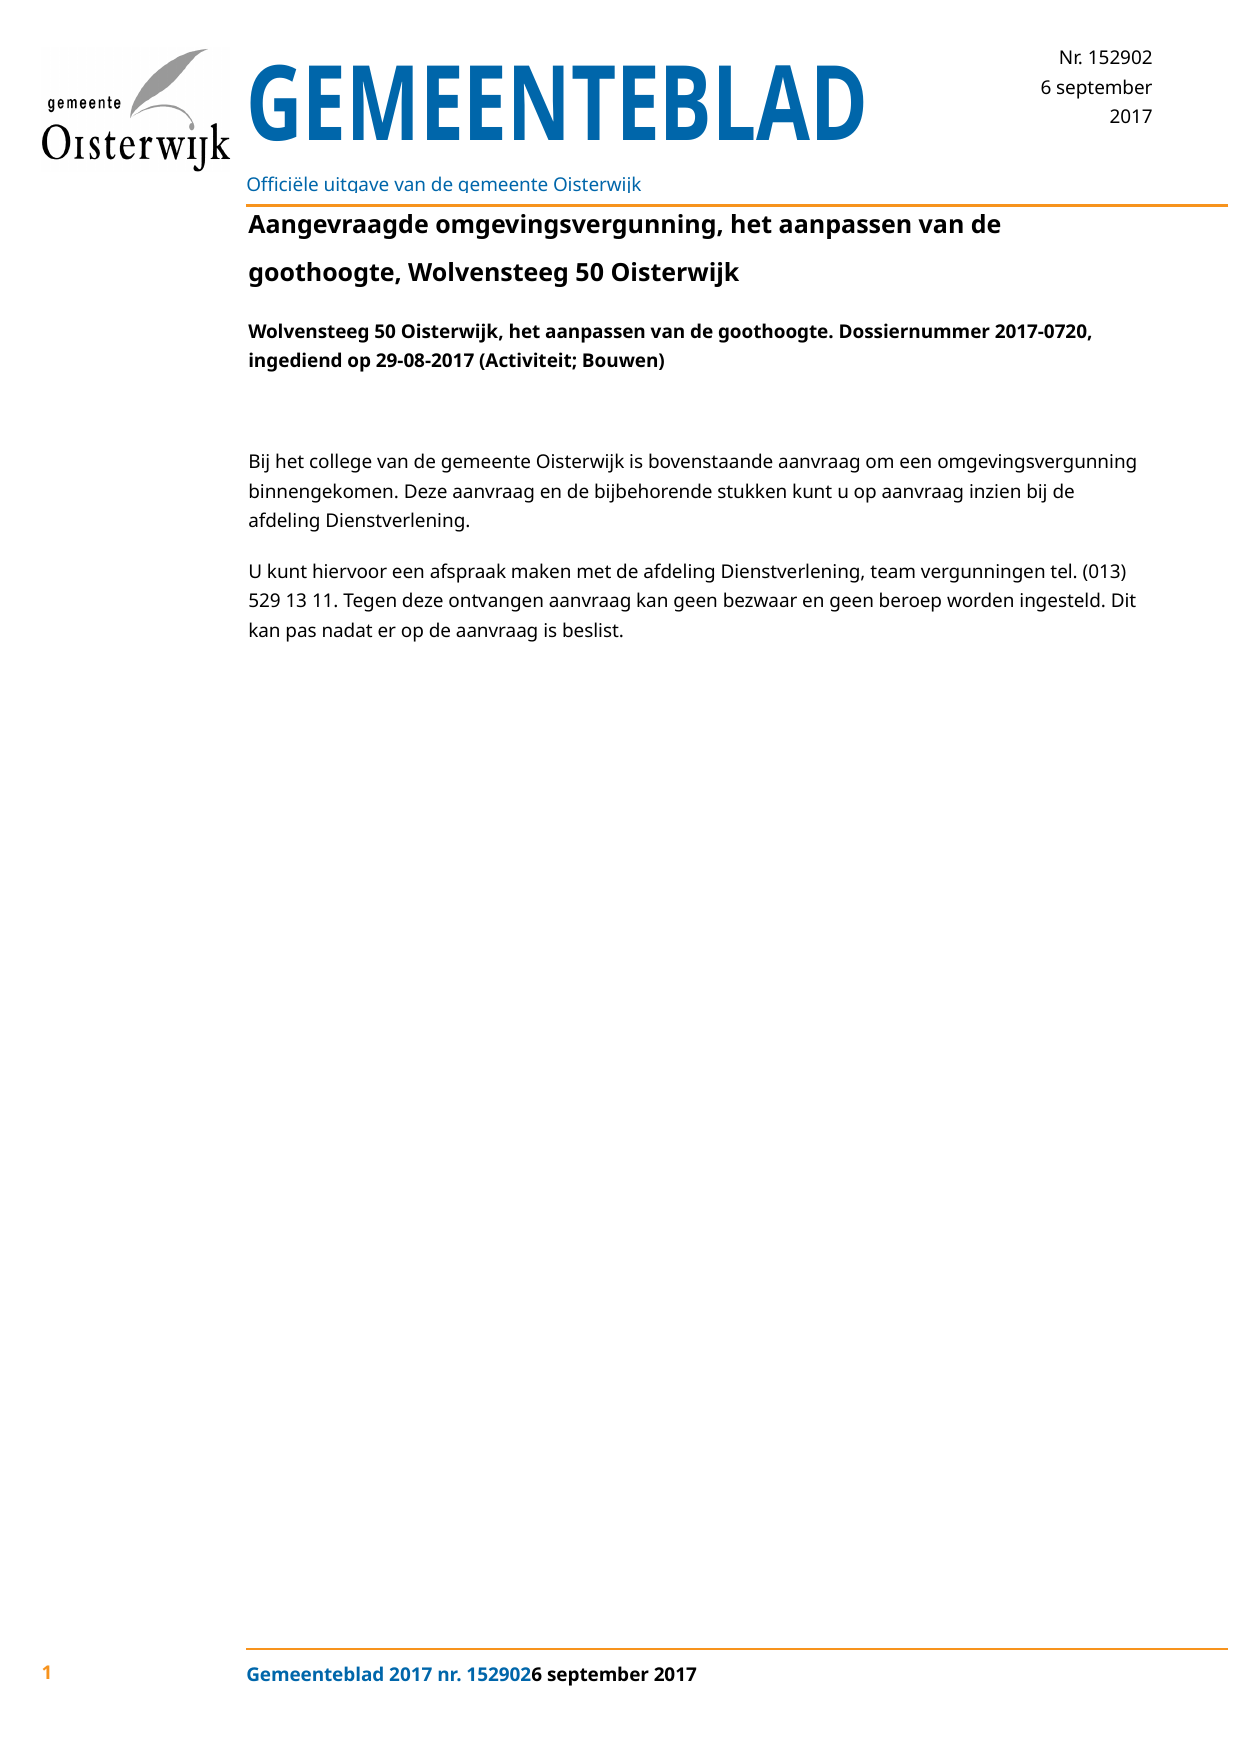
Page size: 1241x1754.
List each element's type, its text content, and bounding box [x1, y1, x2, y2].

text Aangevraagde omgevingsvergunning, het aanpassen van de goothoogte, Wolvensteeg 50 Oisterwijk [248, 207, 1152, 288]
text Bij het college van de gemeente Oisterwijk is bovenstaande aanvraag om een omgevingsvergunning binnengekomen. Deze aanvraag en de bijbehorende stukken kunt u op aanvraag inzien bij de afdeling Dienstverlening. [248, 448, 1152, 533]
text U kunt hiervoor een afspraak maken met de afdeling Dienstverlening, team vergunningen tel. (013) 529 13 11. Tegen deze ontvangen aanvraag kan geen bezwaar en geen beroep worden ingesteld. Dit kan pas nadat er op de aanvraag is beslist. [248, 558, 1152, 643]
text Wolvensteeg 50 Oisterwijk, het aanpassen van de goothoogte. Dossiernummer 2017-0720, ingediend op 29-08-2017 (Activiteit; Bouwen) [248, 318, 1152, 373]
picture [41, 47, 231, 172]
